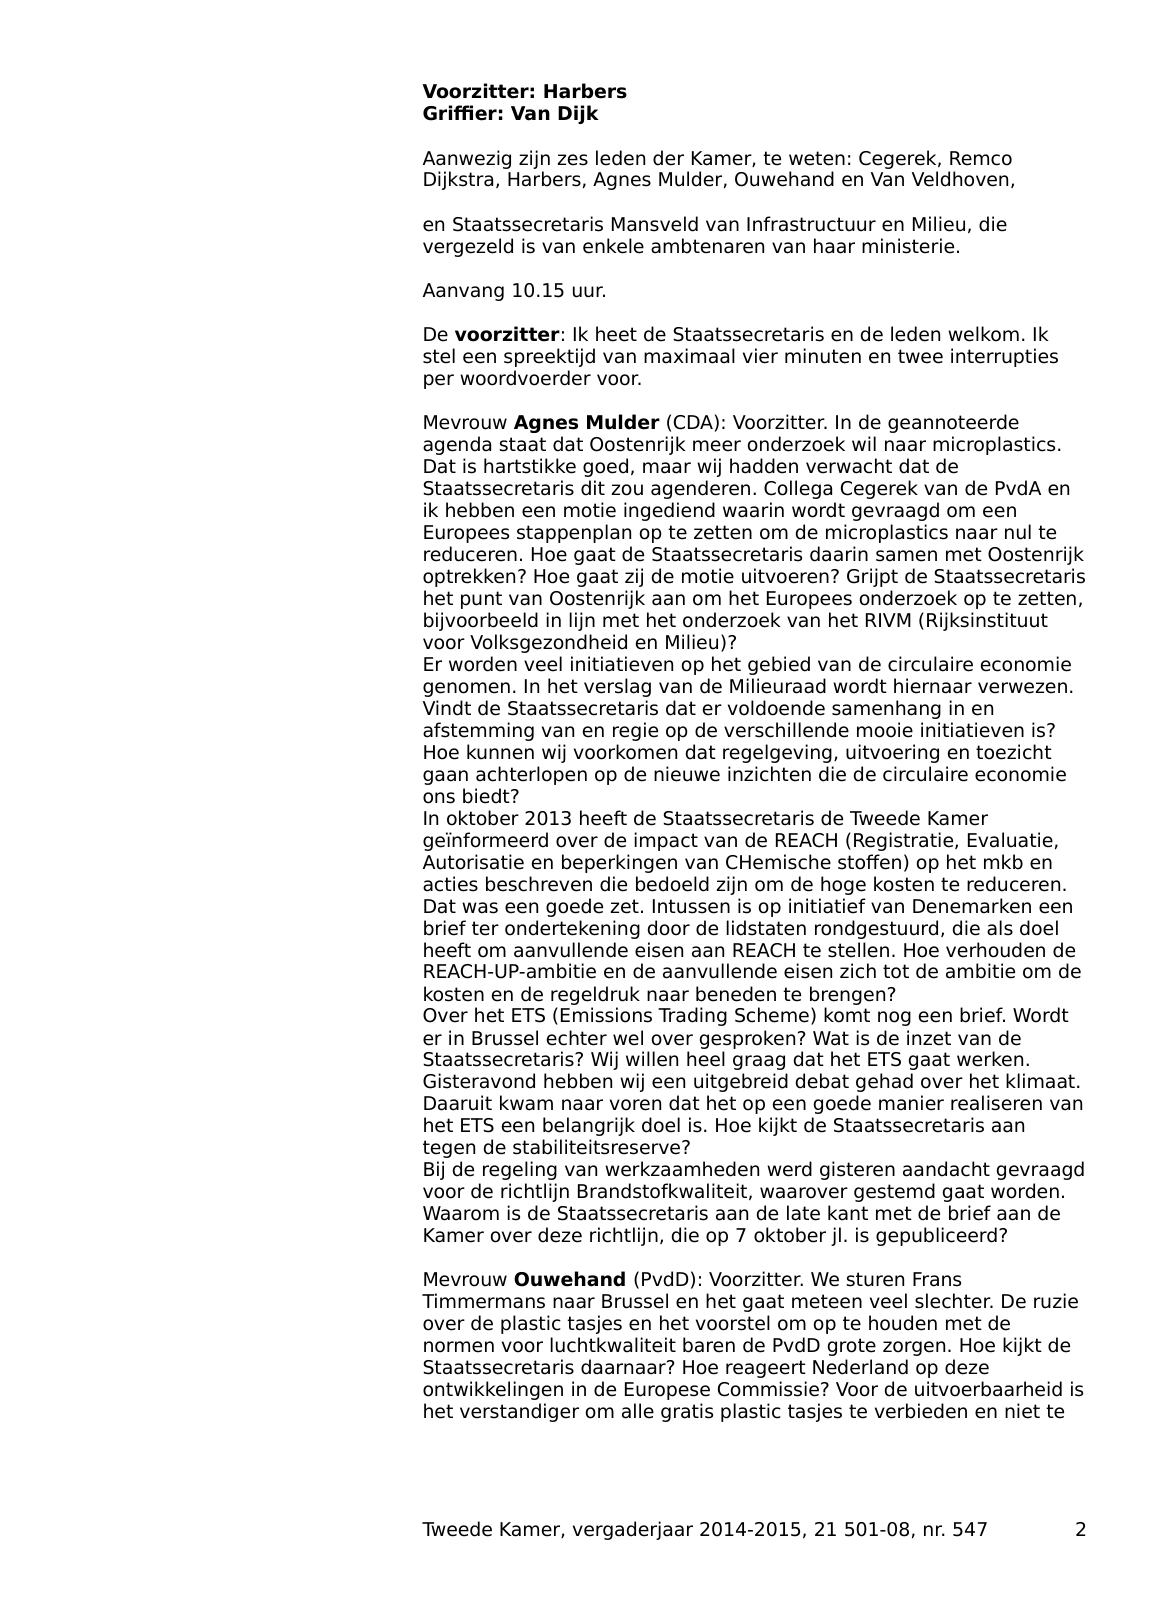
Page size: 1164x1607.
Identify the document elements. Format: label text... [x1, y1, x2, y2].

text en Staatssecretaris Mansveld van Infrastructuur en Milieu, die vergezeld is van enkele ambtenaren van haar ministerie. [422, 213, 1087, 257]
text Griffier: Van Dijk [422, 103, 1087, 125]
text Er worden veel initiatieven op het gebied van de circulaire economie genomen. In het verslag van de Milieuraad wordt hiernaar verwezen. Vindt de Staatssecretaris dat er voldoende samenhang in en afstemming van en regie op de verschillende mooie initiatieven is? Hoe kunnen wij voorkomen dat regelgeving, uitvoering en toezicht gaan achterlopen op de nieuwe inzichten die de circulaire economie ons biedt? [422, 654, 1087, 808]
text De voorzitter: Ik heet de Staatssecretaris en de leden welkom. Ik stel een spreektijd van maximaal vier minuten en twee interrupties per woordvoerder voor. [422, 324, 1087, 390]
text Aanvang 10.15 uur. [422, 280, 1087, 302]
text Voorzitter: Harbers [422, 81, 1087, 103]
text In oktober 2013 heeft de Staatssecretaris de Tweede Kamer geïnformeerd over de impact van de REACH (Registratie, Evaluatie, Autorisatie en beperkingen van CHemische stoffen) op het mkb en acties beschreven die bedoeld zijn om de hoge kosten te reduceren. Dat was een goede zet. Intussen is op initiatief van Denemarken een brief ter ondertekening door de lidstaten rondgestuurd, die als doel heeft om aanvullende eisen aan REACH te stellen. Hoe verhouden de REACH-UP-ambitie en de aanvullende eisen zich tot de ambitie om de kosten en de regeldruk naar beneden te brengen? [422, 808, 1087, 1005]
text Aanwezig zijn zes leden der Kamer, te weten: Cegerek, Remco Dijkstra, Harbers, Agnes Mulder, Ouwehand en Van Veldhoven, [422, 147, 1087, 191]
text Mevrouw Agnes Mulder (CDA): Voorzitter. In de geannoteerde agenda staat dat Oostenrijk meer onderzoek wil naar microplastics. Dat is hartstikke goed, maar wij hadden verwacht dat de Staatssecretaris dit zou agenderen. Collega Cegerek van de PvdA en ik hebben een motie ingediend waarin wordt gevraagd om een Europees stappenplan op te zetten om de microplastics naar nul te reduceren. Hoe gaat de Staatssecretaris daarin samen met Oostenrijk optrekken? Hoe gaat zij de motie uitvoeren? Grijpt de Staatssecretaris het punt van Oostenrijk aan om het Europees onderzoek op te zetten, bijvoorbeeld in lijn met het onderzoek van het RIVM (Rijksinstituut voor Volksgezondheid en Milieu)? [422, 412, 1087, 654]
text Over het ETS (Emissions Trading Scheme) komt nog een brief. Wordt er in Brussel echter wel over gesproken? Wat is de inzet van de Staatssecretaris? Wij willen heel graag dat het ETS gaat werken. Gisteravond hebben wij een uitgebreid debat gehad over het klimaat. Daaruit kwam naar voren dat het op een goede manier realiseren van het ETS een belangrijk doel is. Hoe kijkt de Staatssecretaris aan tegen de stabiliteitsreserve? [422, 1005, 1087, 1159]
text Bij de regeling van werkzaamheden werd gisteren aandacht gevraagd voor de richtlijn Brandstofkwaliteit, waarover gestemd gaat worden. Waarom is de Staatssecretaris aan de late kant met de brief aan de Kamer over deze richtlijn, die op 7 oktober jl. is gepubliceerd? [422, 1159, 1087, 1247]
text Mevrouw Ouwehand (PvdD): Voorzitter. We sturen Frans Timmermans naar Brussel en het gaat meteen veel slechter. De ruzie over de plastic tasjes en het voorstel om op te houden met de normen voor luchtkwaliteit baren de PvdD grote zorgen. Hoe kijkt de Staatssecretaris daarnaar? Hoe reageert Nederland op deze ontwikkelingen in de Europese Commissie? Voor de uitvoerbaarheid is het verstandiger om alle gratis plastic tasjes te verbieden en niet te [422, 1269, 1087, 1423]
